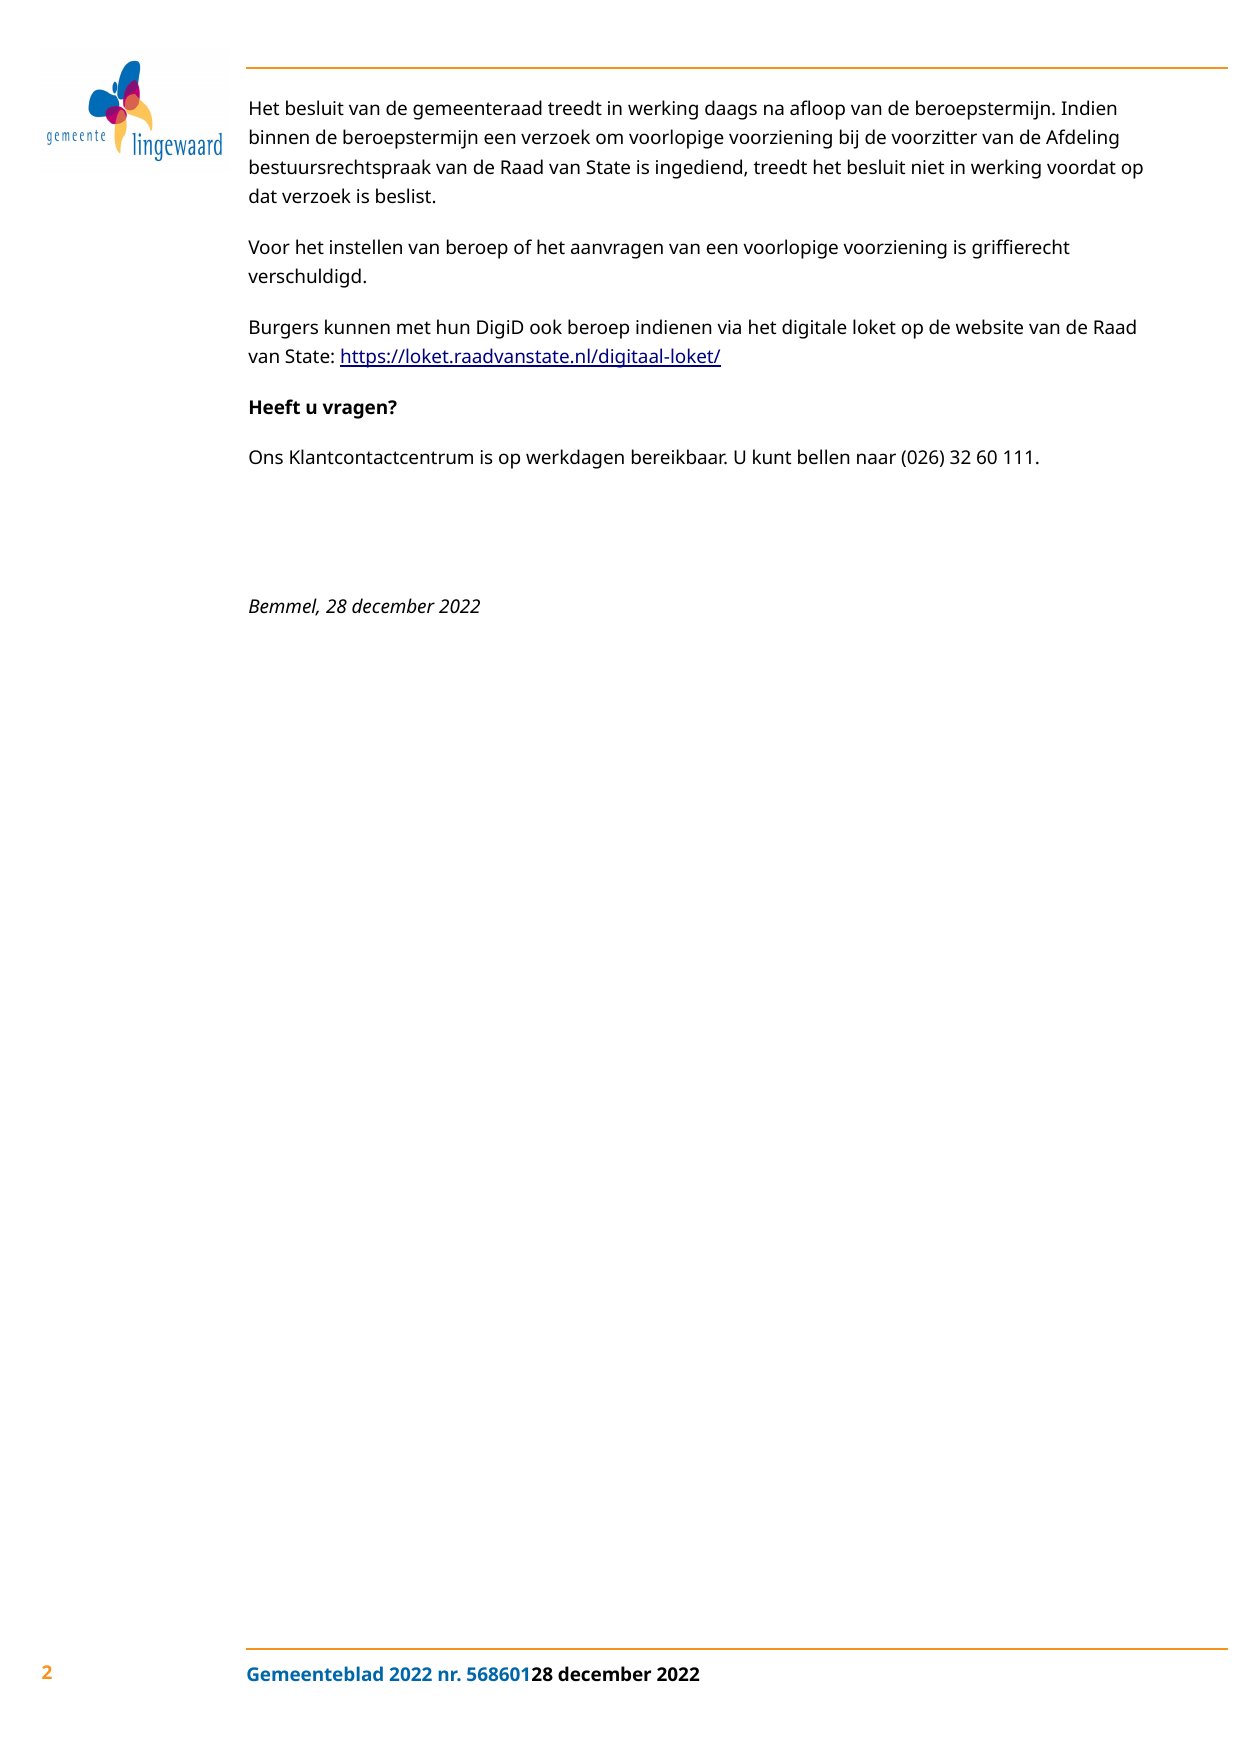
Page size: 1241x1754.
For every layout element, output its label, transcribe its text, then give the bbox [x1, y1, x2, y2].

text Burgers kunnen met hun DigiD ook beroep indienen via het digitale loket op de website van de Raad van State: https://loket.raadvanstate.nl/digitaal-loket/ [248, 314, 1152, 369]
text Bemmel, 28 december 2022 [248, 593, 1152, 619]
picture [41, 47, 231, 172]
text Heeft u vragen? [248, 394, 1152, 420]
text Ons Klantcontactcentrum is op werkdagen bereikbaar. U kunt bellen naar (026) 32 60 111. [248, 444, 1152, 470]
text Het besluit van de gemeenteraad treedt in werking daags na afloop van de beroepstermijn. Indien binnen de beroepstermijn een verzoek om voorlopige voorziening bij de voorzitter van de Afdeling bestuursrechtspraak van de Raad van State is ingediend, treedt het besluit niet in werking voordat op dat verzoek is beslist. [248, 95, 1152, 209]
text Voor het instellen van beroep of het aanvragen van een voorlopige voorziening is griffierecht verschuldigd. [248, 234, 1152, 289]
